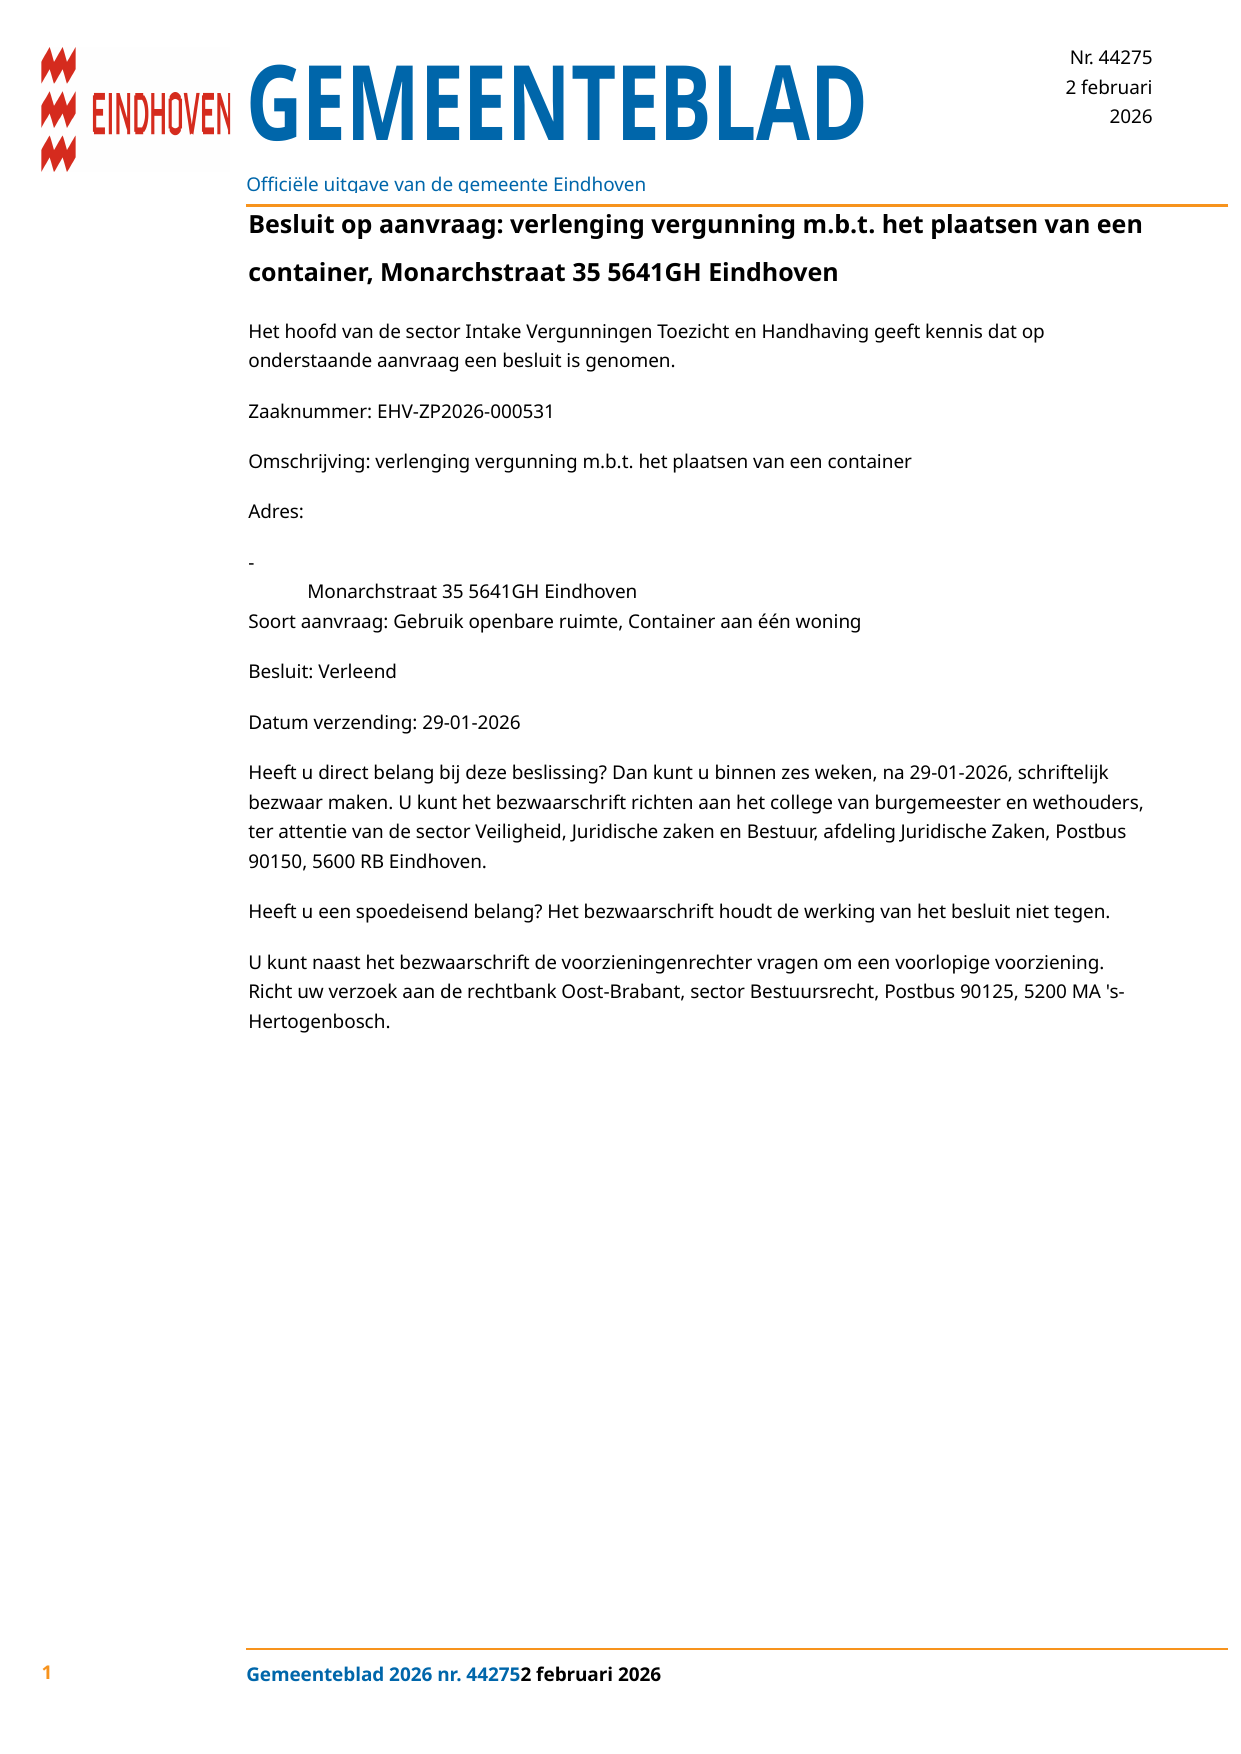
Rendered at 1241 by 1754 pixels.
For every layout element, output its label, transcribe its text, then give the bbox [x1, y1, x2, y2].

text Omschrijving: verlenging vergunning m.b.t. het plaatsen van een container [248, 448, 1152, 474]
text U kunt naast het bezwaarschrift de voorzieningenrechter vragen om een voorlopige voorziening. Richt uw verzoek aan de rechtbank Oost-Brabant, sector Bestuursrecht, Postbus 90125, 5200 MA 's-Hertogenbosch. [248, 949, 1152, 1034]
text Zaaknummer: EHV-ZP2026-000531 [248, 398, 1152, 424]
text Besluit op aanvraag: verlenging vergunning m.b.t. het plaatsen van een container, Monarchstraat 35 5641GH Eindhoven [248, 207, 1152, 288]
text Adres: [248, 499, 1152, 524]
text Heeft u een spoedeisend belang? Het bezwaarschrift houdt de werking van het besluit niet tegen. [248, 899, 1152, 924]
text Het hoofd van de sector Intake Vergunningen Toezicht en Handhaving geeft kennis dat op onderstaande aanvraag een besluit is genomen. [248, 318, 1152, 373]
list Monarchstraat 35 5641GH Eindhoven [248, 579, 1152, 604]
text Datum verzending: 29-01-2026 [248, 709, 1152, 735]
text Besluit: Verleend [248, 659, 1152, 684]
text Soort aanvraag: Gebruik openbare ruimte, Container aan één woning [248, 608, 1152, 634]
picture [41, 47, 231, 172]
text Heeft u direct belang bij deze beslissing? Dan kunt u binnen zes weken, na 29-01-2026, schriftelijk bezwaar maken. U kunt het bezwaarschrift richten aan het college van burgemeester en wethouders, ter attentie van de sector Veiligheid, Juridische zaken en Bestuur, afdeling Juridische Zaken, Postbus 90150, 5600 RB Eindhoven. [248, 759, 1152, 874]
